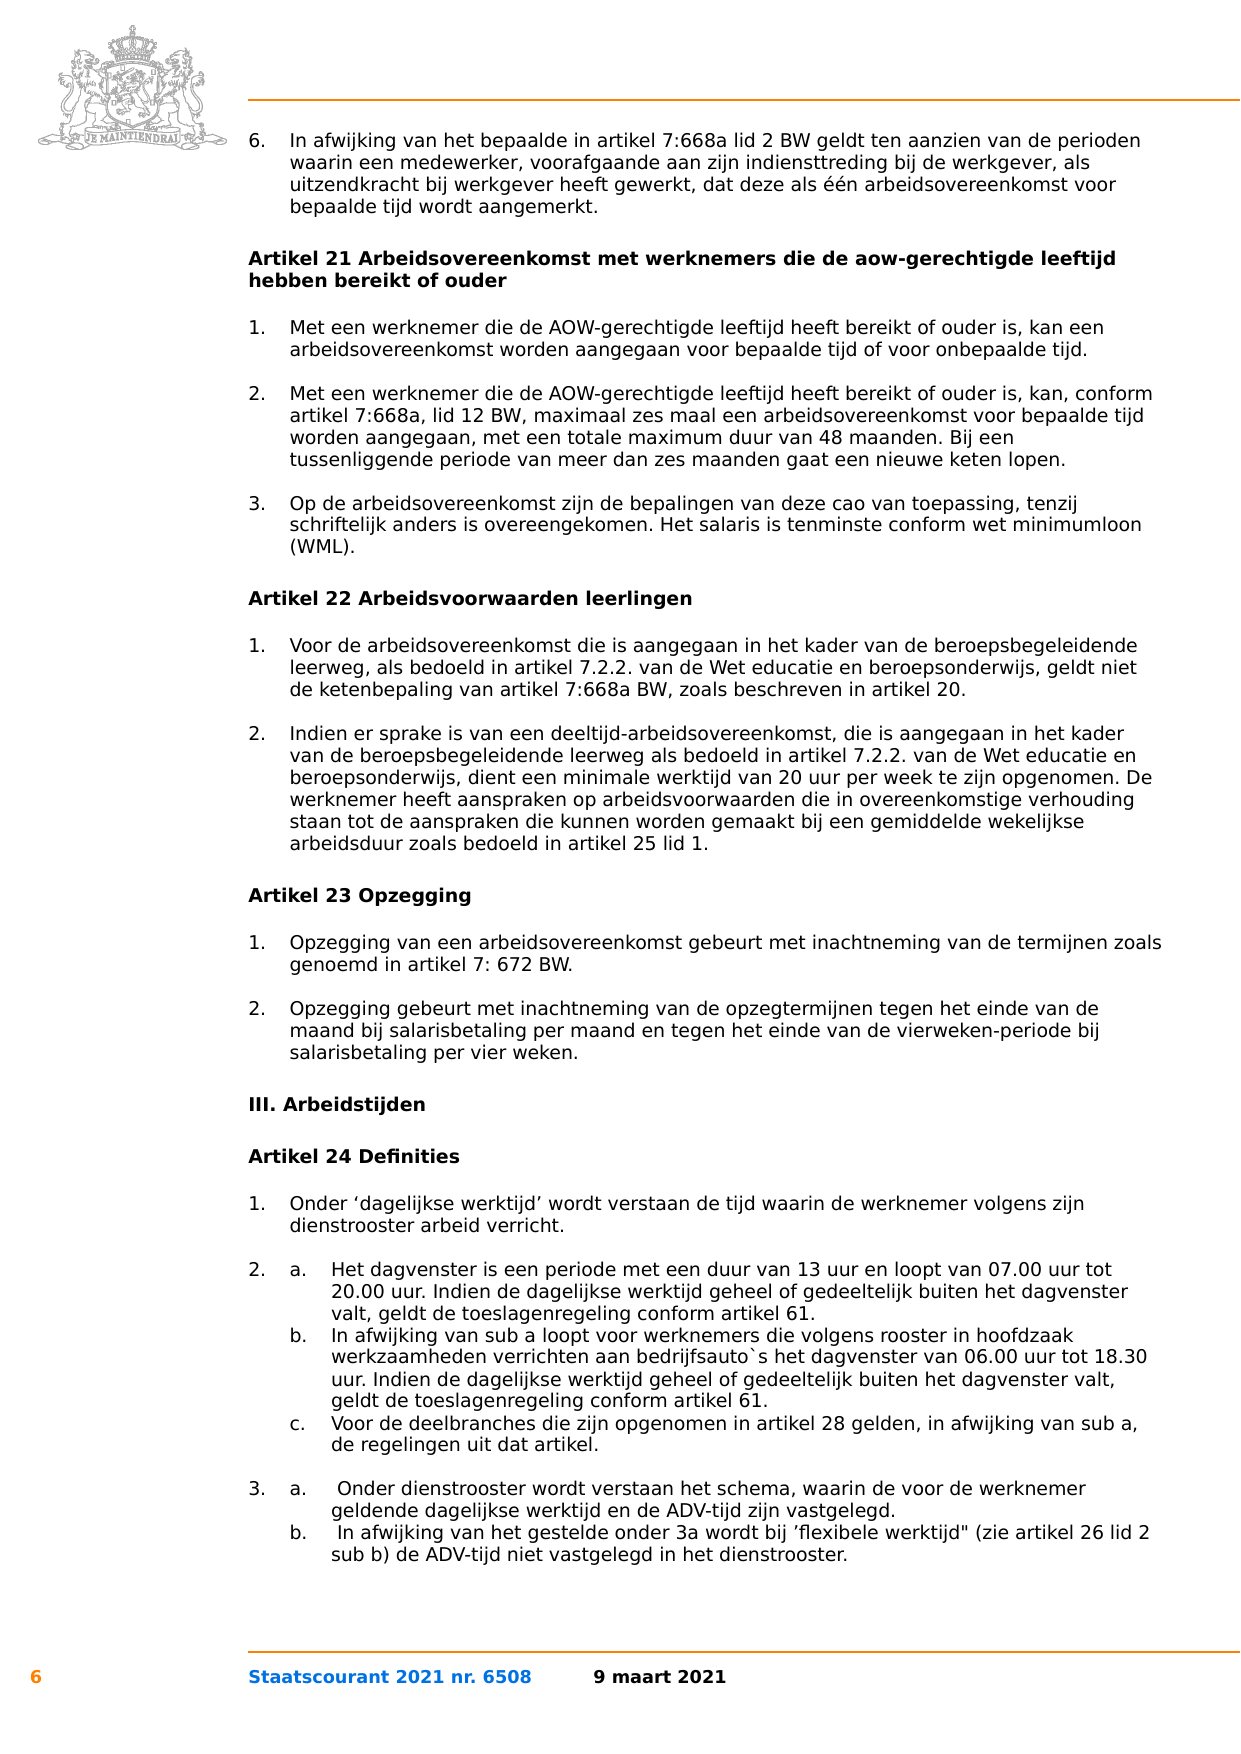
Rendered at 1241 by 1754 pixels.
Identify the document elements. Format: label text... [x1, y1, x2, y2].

text 1. Opzegging van een arbeidsovereenkomst gebeurt met inachtneming van de termijnen zoals genoemd in artikel 7: 672 BW. [248, 932, 1163, 976]
text 1. Onder ‘dagelijkse werktijd’ wordt verstaan de tijd waarin de werknemer volgens zijn dienstrooster arbeid verricht. [248, 1193, 1163, 1237]
picture [38, 25, 227, 150]
text b. In afwijking van sub a loopt voor werknemers die volgens rooster in hoofdzaak werkzaamheden verrichten aan bedrijfsauto`s het dagvenster van 06.00 uur tot 18.30 uur. Indien de dagelijkse werktijd geheel of gedeeltelijk buiten het dagvenster valt, geldt de toeslagenregeling conform artikel 61. [289, 1324, 1163, 1412]
text 2. Met een werknemer die de AOW-gerechtigde leeftijd heeft bereikt of ouder is, kan, conform artikel 7:668a, lid 12 BW, maximaal zes maal een arbeidsovereenkomst voor bepaalde tijd worden aangegaan, met een totale maximum duur van 48 maanden. Bij een tussenliggende periode van meer dan zes maanden gaat een nieuwe keten lopen. [248, 383, 1163, 471]
text 2. Opzegging gebeurt met inachtneming van de opzegtermijnen tegen het einde van de maand bij salarisbetaling per maand en tegen het einde van de vierweken-periode bij salarisbetaling per vier weken. [248, 998, 1163, 1064]
text 1. Met een werknemer die de AOW-gerechtigde leeftijd heeft bereikt of ouder is, kan een arbeidsovereenkomst worden aangegaan voor bepaalde tijd of voor onbepaalde tijd. [248, 317, 1163, 361]
subtitle Artikel 21 Arbeidsovereenkomst met werknemers die de aow-gerechtigde leeftijd hebben bereikt of ouder [248, 248, 1163, 292]
text 3. Op de arbeidsovereenkomst zijn de bepalingen van deze cao van toepassing, tenzij schriftelijk anders is overeengekomen. Het salaris is tenminste conform wet minimumloon (WML). [248, 492, 1163, 558]
text b. In afwijking van het gestelde onder 3a wordt bij ’flexibele werktijd" (zie artikel 26 lid 2 sub b) de ADV-tijd niet vastgelegd in het dienstrooster. [289, 1522, 1163, 1566]
text 1. Voor de arbeidsovereenkomst die is aangegaan in het kader van de beroepsbegeleidende leerweg, als bedoeld in artikel 7.2.2. van de Wet educatie en beroepsonderwijs, geldt niet de ketenbepaling van artikel 7:668a BW, zoals beschreven in artikel 20. [248, 635, 1163, 701]
text 2. a. Het dagvenster is een periode met een duur van 13 uur en loopt van 07.00 uur tot 20.00 uur. Indien de dagelijkse werktijd geheel of gedeeltelijk buiten het dagvenster valt, geldt de toeslagenregeling conform artikel 61. [248, 1258, 1163, 1324]
subtitle Artikel 22 Arbeidsvoorwaarden leerlingen [248, 588, 1163, 610]
text 3. a. Onder dienstrooster wordt verstaan het schema, waarin de voor de werknemer geldende dagelijkse werktijd en de ADV-tijd zijn vastgelegd. [248, 1478, 1163, 1522]
text 6. In afwijking van het bepaalde in artikel 7:668a lid 2 BW geldt ten aanzien van de perioden waarin een medewerker, voorafgaande aan zijn indiensttreding bij de werkgever, als uitzendkracht bij werkgever heeft gewerkt, dat deze als één arbeidsovereenkomst voor bepaalde tijd wordt aangemerkt. [248, 130, 1163, 218]
text c. Voor de deelbranches die zijn opgenomen in artikel 28 gelden, in afwijking van sub a, de regelingen uit dat artikel. [289, 1412, 1163, 1456]
subtitle Artikel 24 Definities [248, 1146, 1163, 1168]
subtitle Artikel 23 Opzegging [248, 885, 1163, 907]
text 2. Indien er sprake is van een deeltijd-arbeidsovereenkomst, die is aangegaan in het kader van de beroepsbegeleidende leerweg als bedoeld in artikel 7.2.2. van de Wet educatie en beroepsonderwijs, dient een minimale werktijd van 20 uur per week te zijn opgenomen. De werknemer heeft aanspraken op arbeidsvoorwaarden die in overeenkomstige verhouding staan tot de aanspraken die kunnen worden gemaakt bij een gemiddelde wekelijkse arbeidsduur zoals bedoeld in artikel 25 lid 1. [248, 723, 1163, 855]
subtitle III. Arbeidstijden [248, 1094, 1163, 1116]
